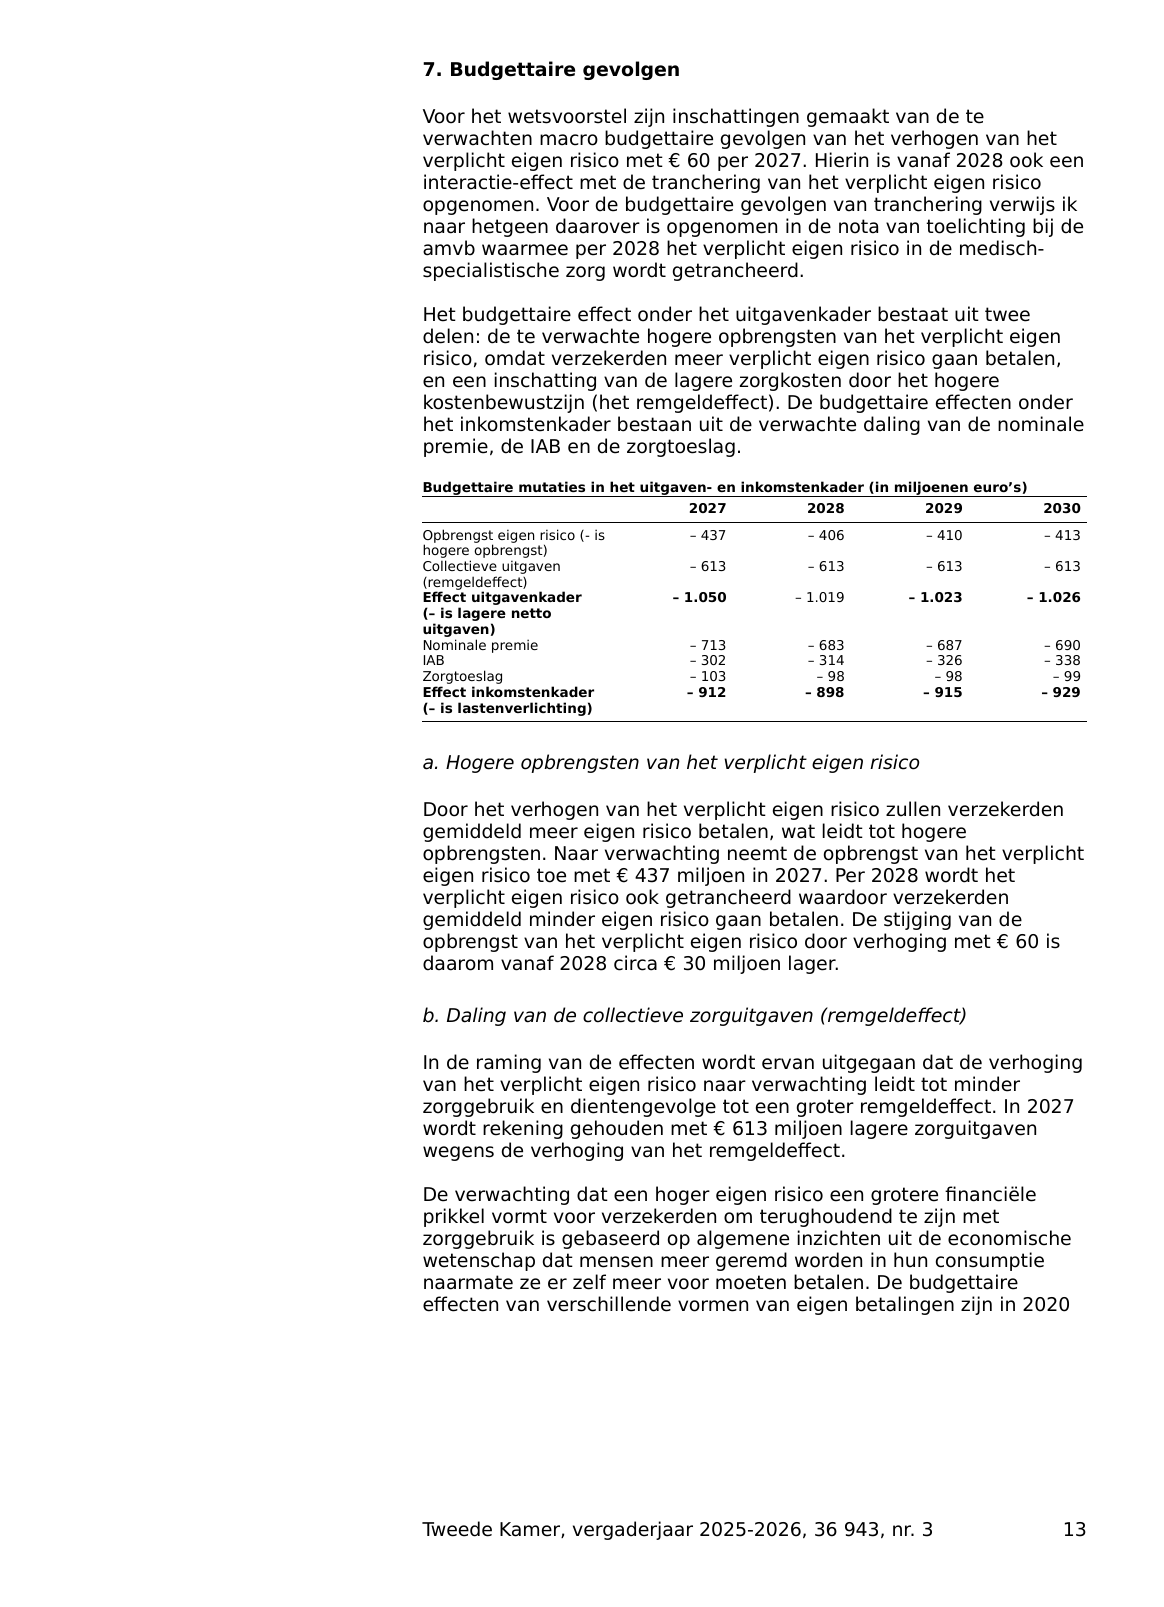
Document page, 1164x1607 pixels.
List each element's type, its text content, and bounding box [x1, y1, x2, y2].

table_cell – 410 [850, 523, 968, 559]
table_cell – 1.019 [732, 590, 850, 637]
table_cell – 302 [614, 653, 732, 669]
table_cell – 613 [732, 559, 850, 590]
table_cell – 437 [614, 523, 732, 559]
table_cell – 314 [732, 653, 850, 669]
table_cell 2028 [732, 497, 850, 522]
table_cell – 929 [969, 685, 1087, 721]
table_cell – 613 [850, 559, 968, 590]
text In de raming van de effecten wordt ervan uitgegaan dat de verhoging van het verplicht eigen risico naar verwachting leidt tot minder zorggebruik en dientengevolge tot een groter remgeldeffect. In 2027 wordt rekening gehouden met € 613 miljoen lagere zorguitgaven wegens de verhoging van het remgeldeffect. [422, 1052, 1087, 1162]
text De verwachting dat een hoger eigen risico een grotere financiële prikkel vormt voor verzekerden om terughoudend te zijn met zorggebruik is gebaseerd op algemene inzichten uit de economische wetenschap dat mensen meer geremd worden in hun consumptie naarmate ze er zelf meer voor moeten betalen. De budgettaire effecten van verschillende vormen van eigen betalingen zijn in 2020 [422, 1184, 1087, 1338]
table_cell 2027 [614, 497, 732, 522]
table_cell – 326 [850, 653, 968, 669]
table_cell – 898 [732, 685, 850, 721]
table_cell – 338 [969, 653, 1087, 669]
table_cell – 99 [969, 669, 1087, 685]
table_cell – 98 [850, 669, 968, 685]
table_cell Nominale premie [422, 638, 614, 653]
table_cell – 1.050 [614, 590, 732, 637]
subtitle 7. Budgettaire gevolgen [422, 59, 1087, 81]
table_cell – 413 [969, 523, 1087, 559]
table_cell – 103 [614, 669, 732, 685]
table_cell Effect uitgavenkader (– is lagere netto uitgaven) [422, 590, 614, 637]
table_header Budgettaire mutaties in het uitgaven- en inkomstenkader (in miljoenen euro’s) [422, 480, 1087, 496]
table_cell – 1.023 [850, 590, 968, 637]
table_cell – 683 [732, 638, 850, 653]
table_cell – 690 [969, 638, 1087, 653]
table_cell [422, 497, 614, 522]
table_cell – 98 [732, 669, 850, 685]
text Het budgettaire effect onder het uitgavenkader bestaat uit twee delen: de te verwachte hogere opbrengsten van het verplicht eigen risico, omdat verzekerden meer verplicht eigen risico gaan betalen, en een inschatting van de lagere zorgkosten door het hogere kostenbewustzijn (het remgeldeffect). De budgettaire effecten onder het inkomstenkader bestaan uit de verwachte daling van de nominale premie, de IAB en de zorgtoeslag. [422, 304, 1087, 458]
table_cell Effect inkomstenkader (– is lastenverlichting) [422, 685, 614, 721]
table_cell Opbrengst eigen risico (- is hogere opbrengst) [422, 523, 614, 559]
table_cell 2029 [850, 497, 968, 522]
table_cell – 613 [614, 559, 732, 590]
table_cell – 613 [969, 559, 1087, 590]
table_cell – 406 [732, 523, 850, 559]
text Door het verhogen van het verplicht eigen risico zullen verzekerden gemiddeld meer eigen risico betalen, wat leidt tot hogere opbrengsten. Naar verwachting neemt de opbrengst van het verplicht eigen risico toe met € 437 miljoen in 2027. Per 2028 wordt het verplicht eigen risico ook getrancheerd waardoor verzekerden gemiddeld minder eigen risico gaan betalen. De stijging van de opbrengst van het verplicht eigen risico door verhoging met € 60 is daarom vanaf 2028 circa € 30 miljoen lager. [422, 799, 1087, 975]
table_cell – 912 [614, 685, 732, 721]
table_cell – 915 [850, 685, 968, 721]
subtitle a. Hogere opbrengsten van het verplicht eigen risico [422, 752, 1087, 774]
table_cell – 713 [614, 638, 732, 653]
table_cell 2030 [969, 497, 1087, 522]
subtitle b. Daling van de collectieve zorguitgaven (remgeldeffect) [422, 1005, 1087, 1027]
table_cell Collectieve uitgaven (remgeldeffect) [422, 559, 614, 590]
table_cell Zorgtoeslag [422, 669, 614, 685]
table_cell – 1.026 [969, 590, 1087, 637]
table_cell IAB [422, 653, 614, 669]
table_cell – 687 [850, 638, 968, 653]
text Voor het wetsvoorstel zijn inschattingen gemaakt van de te verwachten macro budgettaire gevolgen van het verhogen van het verplicht eigen risico met € 60 per 2027. Hierin is vanaf 2028 ook een interactie-effect met de tranchering van het verplicht eigen risico opgenomen. Voor de budgettaire gevolgen van tranchering verwijs ik naar hetgeen daarover is opgenomen in de nota van toelichting bij de amvb waarmee per 2028 het verplicht eigen risico in de medisch-specialistische zorg wordt getrancheerd. [422, 106, 1087, 282]
